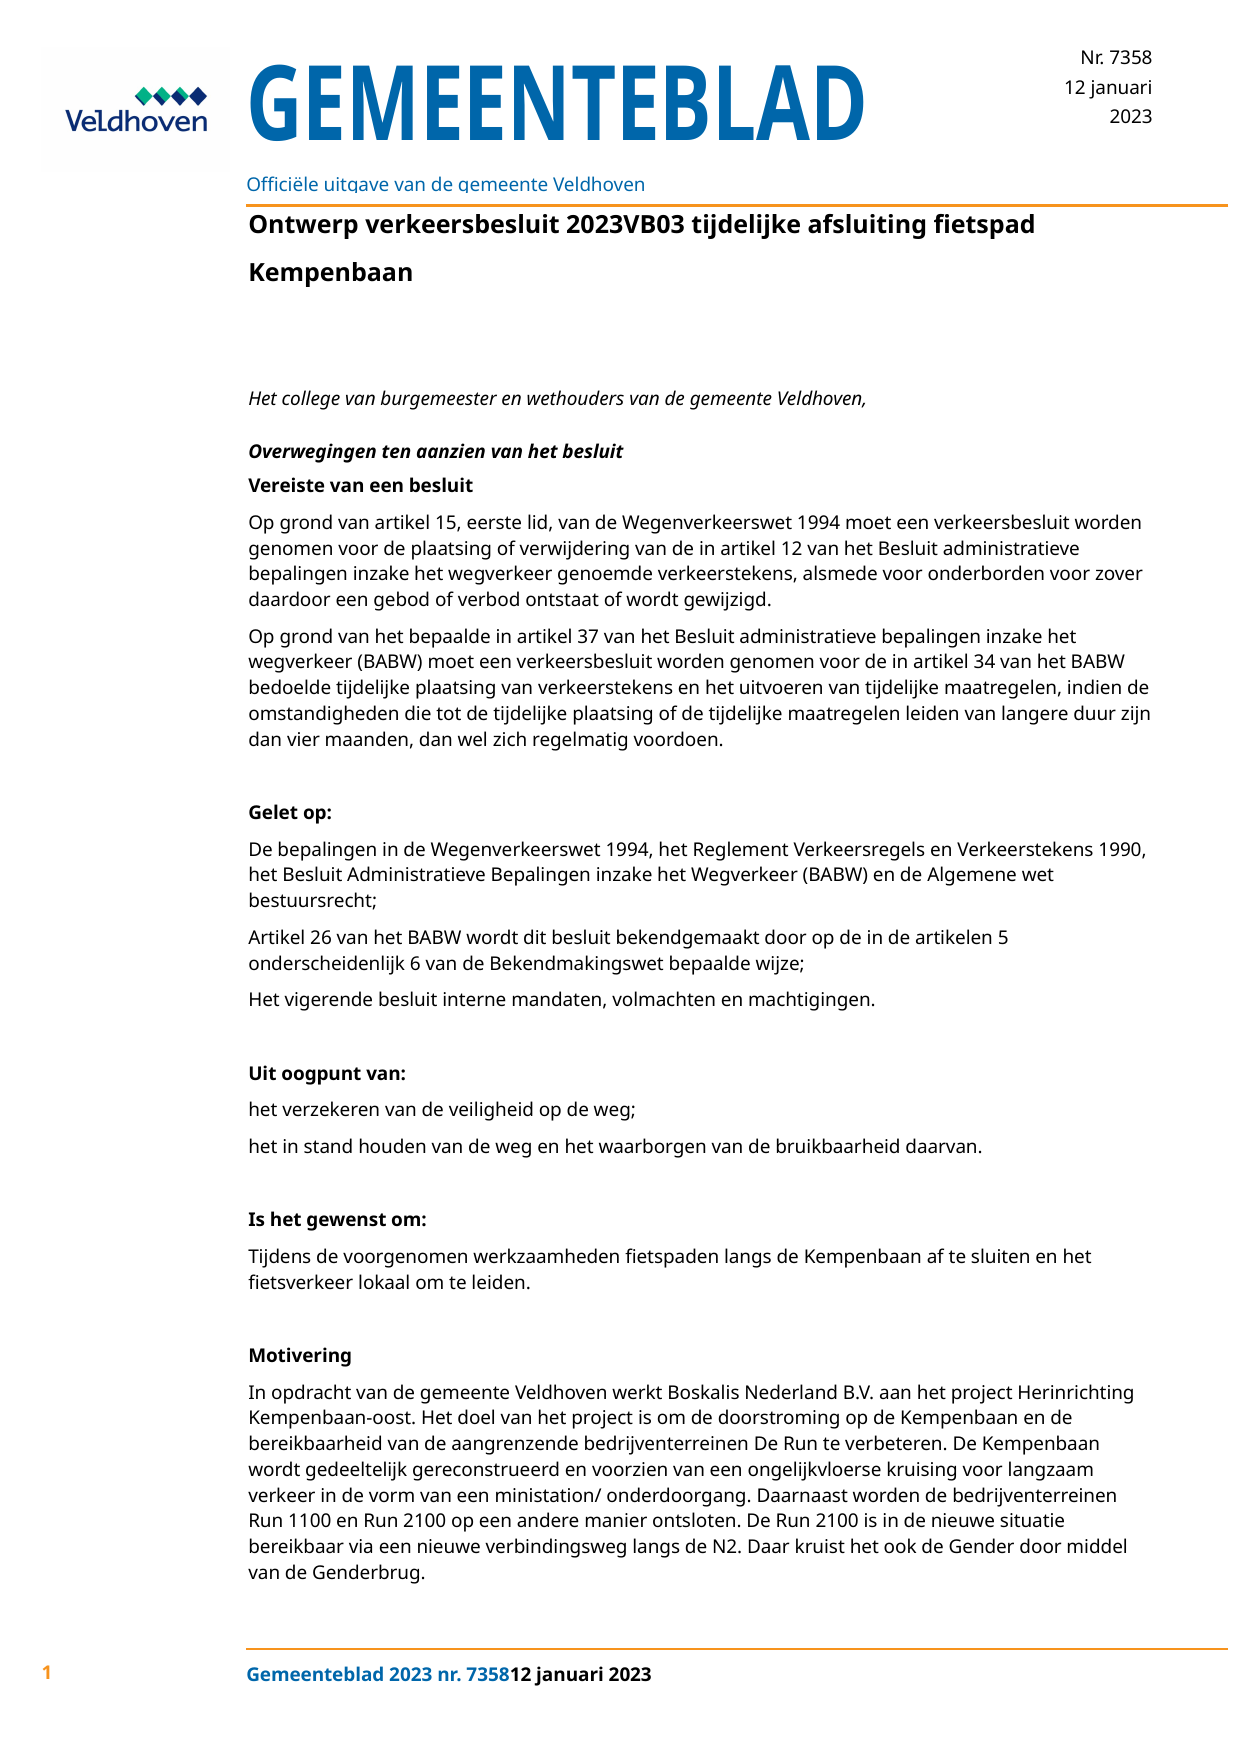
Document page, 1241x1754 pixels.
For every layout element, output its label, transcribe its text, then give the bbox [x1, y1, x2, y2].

text In opdracht van de gemeente Veldhoven werkt Boskalis Nederland B.V. aan het project Herinrichting Kempenbaan-oost. Het doel van het project is om de doorstroming op de Kempenbaan en de bereikbaarheid van de aangrenzende bedrijventerreinen De Run te verbeteren. De Kempenbaan wordt gedeeltelijk gereconstrueerd en voorzien van een ongelijkvloerse kruising voor langzaam verkeer in de vorm van een ministation/ onderdoorgang. Daarnaast worden de bedrijventerreinen Run 1100 en Run 2100 op een andere manier ontsloten. De Run 2100 is in de nieuwe situatie bereikbaar via een nieuwe verbindingsweg langs de N2. Daar kruist het ook de Gender door middel van de Genderbrug. [248, 1379, 1152, 1585]
text Ontwerp verkeersbesluit 2023VB03 tijdelijke afsluiting fietspad Kempenbaan [248, 207, 1152, 288]
text Het vigerende besluit interne mandaten, volmachten en machtigingen. [248, 986, 1152, 1012]
text Het college van burgemeester en wethouders van de gemeente Veldhoven, [248, 386, 1152, 411]
text Is het gewenst om: [248, 1206, 1152, 1232]
text het in stand houden van de weg en het waarborgen van de bruikbaarheid daarvan. [248, 1133, 1152, 1159]
text Op grond van artikel 15, eerste lid, van de Wegenverkeerswet 1994 moet een verkeersbesluit worden genomen voor de plaatsing of verwijdering van de in artikel 12 van het Besluit administratieve bepalingen inzake het wegverkeer genoemde verkeerstekens, alsmede voor onderborden voor zover daardoor een gebod of verbod ontstaat of wordt gewijzigd. [248, 509, 1152, 612]
text het verzekeren van de veiligheid op de weg; [248, 1096, 1152, 1122]
text Gelet op: [248, 799, 1152, 825]
text Vereiste van een besluit [248, 472, 1152, 498]
text Op grond van het bepaalde in artikel 37 van het Besluit administratieve bepalingen inzake het wegverkeer (BABW) moet een verkeersbesluit worden genomen voor de in artikel 34 van het BABW bedoelde tijdelijke plaatsing van verkeerstekens en het uitvoeren van tijdelijke maatregelen, indien de omstandigheden die tot de tijdelijke plaatsing of de tijdelijke maatregelen leiden van langere duur zijn dan vier maanden, dan wel zich regelmatig voordoen. [248, 623, 1152, 752]
text De bepalingen in de Wegenverkeerswet 1994, het Reglement Verkeersregels en Verkeerstekens 1990, het Besluit Administratieve Bepalingen inzake het Wegverkeer (BABW) en de Algemene wet bestuursrecht; [248, 836, 1152, 913]
picture [41, 47, 231, 172]
text Motivering [248, 1342, 1152, 1368]
text Artikel 26 van het BABW wordt dit besluit bekendgemaakt door op de in de artikelen 5 onderscheidenlijk 6 van de Bekendmakingswet bepaalde wijze; [248, 924, 1152, 976]
text Tijdens de voorgenomen werkzaamheden fietspaden langs de Kempenbaan af te sluiten en het fietsverkeer lokaal om te leiden. [248, 1243, 1152, 1294]
text Overwegingen ten aanzien van het besluit [248, 438, 1152, 464]
text Uit oogpunt van: [248, 1060, 1152, 1086]
